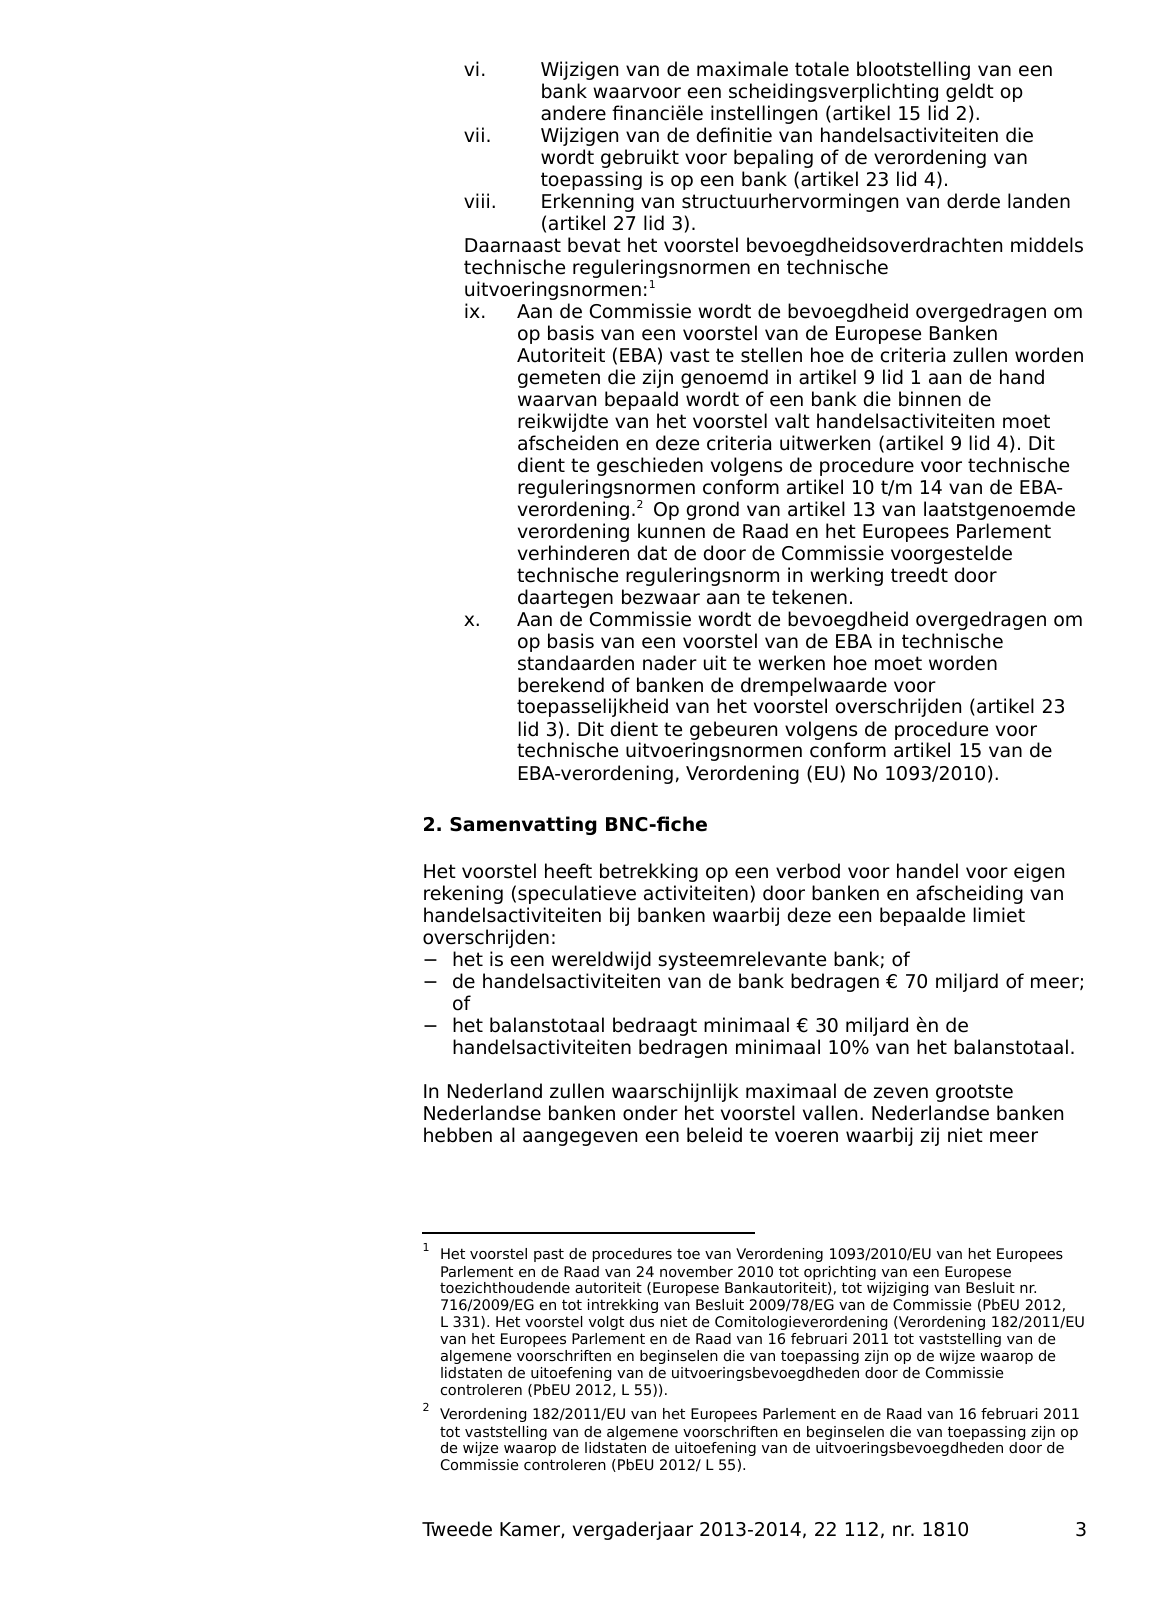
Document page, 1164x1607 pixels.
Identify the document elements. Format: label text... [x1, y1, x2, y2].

text In Nederland zullen waarschijnlijk maximaal de zeven grootste Nederlandse banken onder het voorstel vallen. Nederlandse banken hebben al aangegeven een beleid te voeren waarbij zij niet meer [422, 1081, 1087, 1147]
text − het balanstotaal bedraagt minimaal € 30 miljard èn de handelsactiviteiten bedragen minimaal 10% van het balanstotaal. [422, 1015, 1087, 1059]
text viii. Erkenning van structuurhervormingen van derde landen (artikel 27 lid 3). [464, 191, 1087, 235]
text − de handelsactiviteiten van de bank bedragen € 70 miljard of meer; of [422, 971, 1087, 1015]
text vi. Wijzigen van de maximale totale blootstelling van een bank waarvoor een scheidingsverplichting geldt op andere financiële instellingen (artikel 15 lid 2). [464, 59, 1087, 125]
subtitle 2. Samenvatting BNC-fiche [422, 814, 1087, 836]
text − het is een wereldwijd systeemrelevante bank; of [422, 949, 1087, 971]
text Verordening 182/2011/EU van het Europees Parlement en de Raad van 16 februari 2011 tot vaststelling van de algemene voorschriften en beginselen die van toepassing zijn op de wijze waarop de lidstaten de uitoefening van de uitvoeringsbevoegdheden door de Commissie controleren (PbEU 2012/ L 55). [422, 1402, 1087, 1474]
text ix. Aan de Commissie wordt de bevoegdheid overgedragen om op basis van een voorstel van de Europese Banken Autoriteit (EBA) vast te stellen hoe de criteria zullen worden gemeten die zijn genoemd in artikel 9 lid 1 aan de hand waarvan bepaald wordt of een bank die binnen de reikwijdte van het voorstel valt handelsactiviteiten moet afscheiden en deze criteria uitwerken (artikel 9 lid 4). Dit dient te geschieden volgens de procedure voor technische reguleringsnormen conform artikel 10 t/m 14 van de EBA-verordening. Op grond van artikel 13 van laatstgenoemde verordening kunnen de Raad en het Europees Parlement verhinderen dat de door de Commissie voorgestelde technische reguleringsnorm in werking treedt door daartegen bezwaar aan te tekenen. [464, 301, 1087, 608]
text Het voorstel heeft betrekking op een verbod voor handel voor eigen rekening (speculatieve activiteiten) door banken en afscheiding van handelsactiviteiten bij banken waarbij deze een bepaalde limiet overschrijden: [422, 861, 1087, 949]
text x. Aan de Commissie wordt de bevoegdheid overgedragen om op basis van een voorstel van de EBA in technische standaarden nader uit te werken hoe moet worden berekend of banken de drempelwaarde voor toepasselijkheid van het voorstel overschrijden (artikel 23 lid 3). Dit dient te gebeuren volgens de procedure voor technische uitvoeringsnormen conform artikel 15 van de EBA-verordening, Verordening (EU) No 1093/2010). [464, 608, 1087, 784]
text Het voorstel past de procedures toe van Verordening 1093/2010/EU van het Europees Parlement en de Raad van 24 november 2010 tot oprichting van een Europese toezichthoudende autoriteit (Europese Bankautoriteit), tot wijziging van Besluit nr. 716/2009/EG en tot intrekking van Besluit 2009/78/EG van de Commissie (PbEU 2012, L 331). Het voorstel volgt dus niet de Comitologieverordening (Verordening 182/2011/EU van het Europees Parlement en de Raad van 16 februari 2011 tot vaststelling van de algemene voorschriften en beginselen die van toepassing zijn op de wijze waarop de lidstaten de uitoefening van de uitvoeringsbevoegdheden door de Commissie controleren (PbEU 2012, L 55)). [422, 1242, 1087, 1399]
text vii. Wijzigen van de definitie van handelsactiviteiten die wordt gebruikt voor bepaling of de verordening van toepassing is op een bank (artikel 23 lid 4). [464, 125, 1087, 191]
text Daarnaast bevat het voorstel bevoegdheidsoverdrachten middels technische reguleringsnormen en technische uitvoeringsnormen: [464, 235, 1087, 301]
